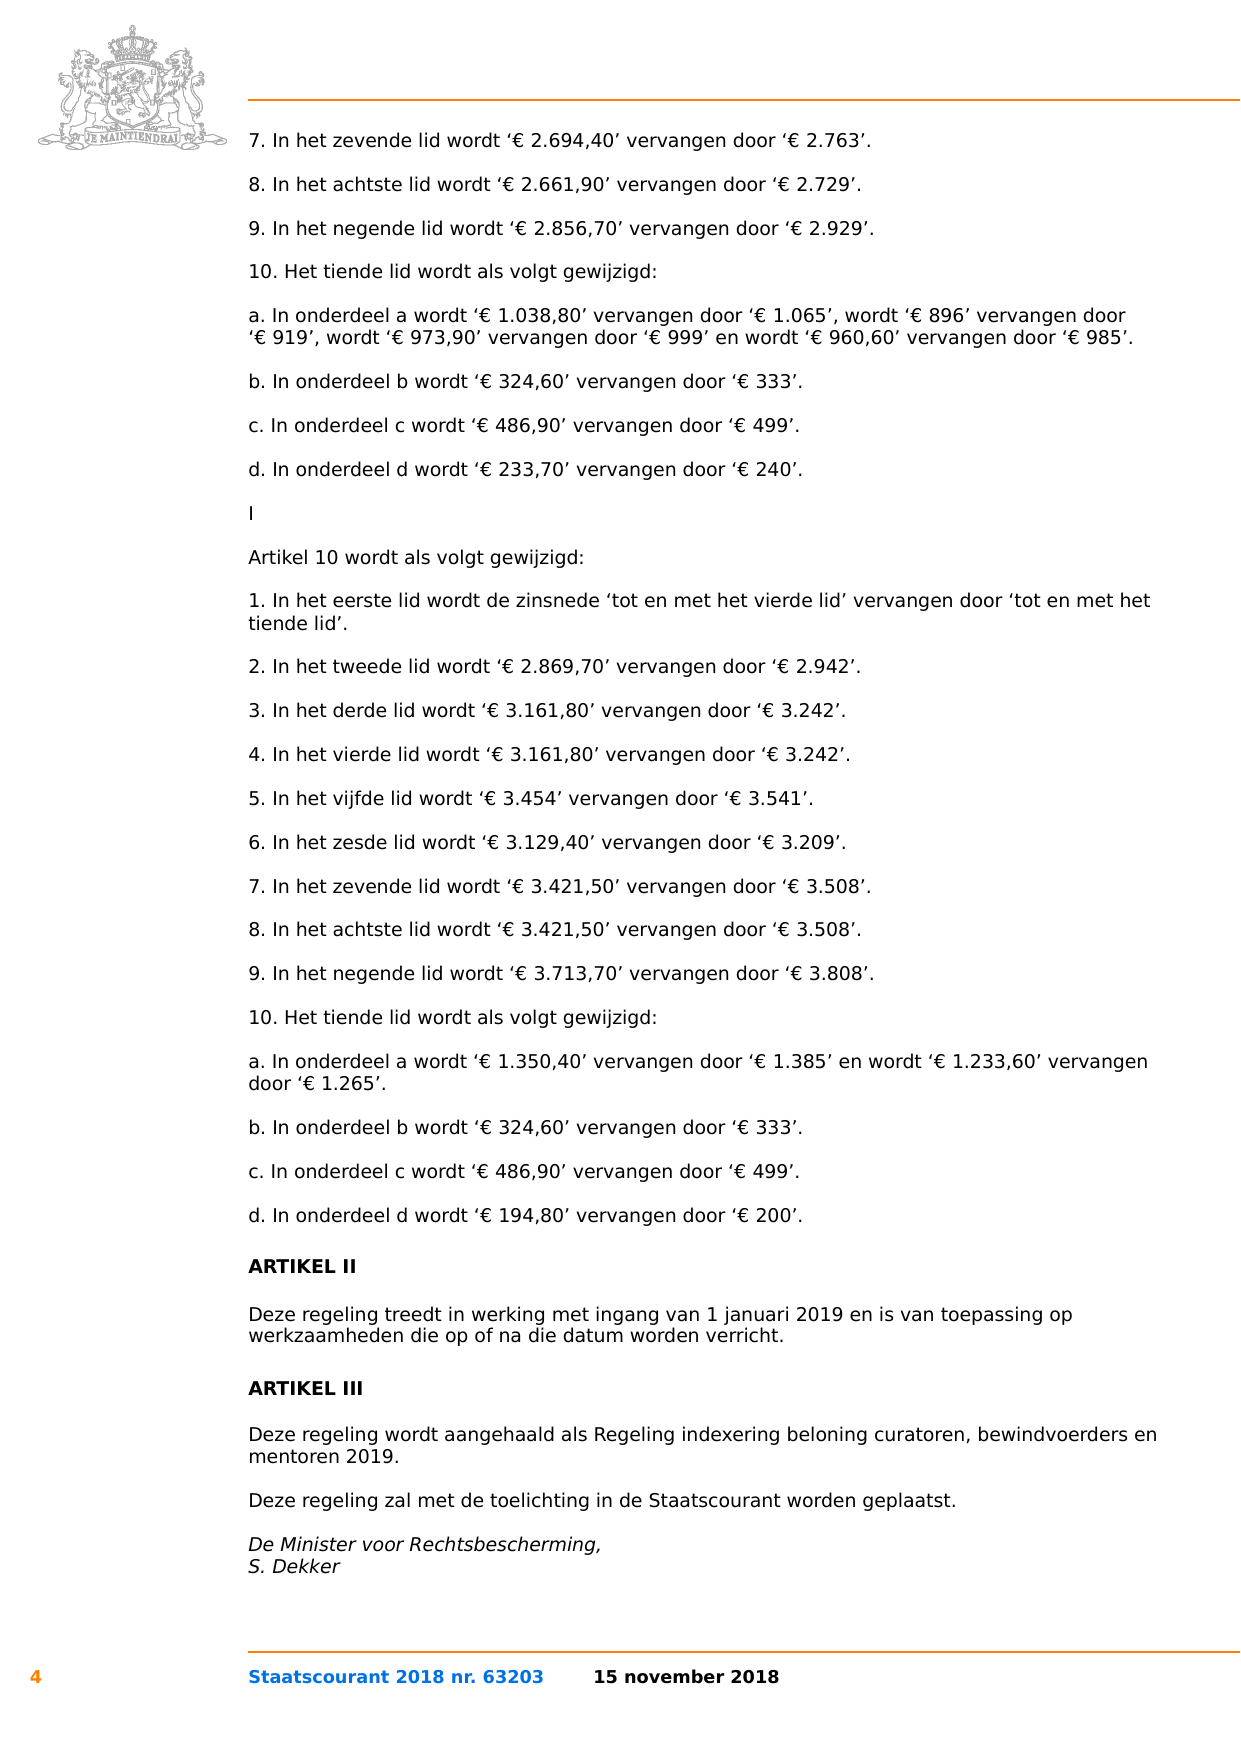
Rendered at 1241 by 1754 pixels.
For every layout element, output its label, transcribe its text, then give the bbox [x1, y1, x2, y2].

text 3. In het derde lid wordt ‘€ 3.161,80’ vervangen door ‘€ 3.242’. [248, 700, 1163, 722]
text 1. In het eerste lid wordt de zinsnede ‘tot en met het vierde lid’ vervangen door ‘tot en met het tiende lid’. [248, 590, 1163, 634]
text d. In onderdeel d wordt ‘€ 194,80’ vervangen door ‘€ 200’. [248, 1204, 1163, 1226]
text 9. In het negende lid wordt ‘€ 3.713,70’ vervangen door ‘€ 3.808’. [248, 963, 1163, 985]
text b. In onderdeel b wordt ‘€ 324,60’ vervangen door ‘€ 333’. [248, 1117, 1163, 1139]
text De Minister voor Rechtsbescherming, S. Dekker [248, 1534, 1163, 1578]
text 9. In het negende lid wordt ‘€ 2.856,70’ vervangen door ‘€ 2.929’. [248, 218, 1163, 239]
subtitle ARTIKEL III [248, 1377, 1163, 1399]
text 8. In het achtste lid wordt ‘€ 3.421,50’ vervangen door ‘€ 3.508’. [248, 919, 1163, 941]
text b. In onderdeel b wordt ‘€ 324,60’ vervangen door ‘€ 333’. [248, 371, 1163, 393]
text 2. In het tweede lid wordt ‘€ 2.869,70’ vervangen door ‘€ 2.942’. [248, 656, 1163, 678]
text 8. In het achtste lid wordt ‘€ 2.661,90’ vervangen door ‘€ 2.729’. [248, 174, 1163, 196]
text c. In onderdeel c wordt ‘€ 486,90’ vervangen door ‘€ 499’. [248, 415, 1163, 437]
text 10. Het tiende lid wordt als volgt gewijzigd: [248, 261, 1163, 283]
picture [38, 25, 227, 150]
text Deze regeling treedt in werking met ingang van 1 januari 2019 en is van toepassing op werkzaamheden die op of na die datum worden verricht. [248, 1303, 1163, 1347]
text d. In onderdeel d wordt ‘€ 233,70’ vervangen door ‘€ 240’. [248, 459, 1163, 481]
text Deze regeling wordt aangehaald als Regeling indexering beloning curatoren, bewindvoerders en mentoren 2019. [248, 1424, 1163, 1468]
text 5. In het vijfde lid wordt ‘€ 3.454’ vervangen door ‘€ 3.541’. [248, 788, 1163, 810]
text 6. In het zesde lid wordt ‘€ 3.129,40’ vervangen door ‘€ 3.209’. [248, 832, 1163, 854]
text 10. Het tiende lid wordt als volgt gewijzigd: [248, 1007, 1163, 1029]
text I [248, 503, 1163, 525]
text 7. In het zevende lid wordt ‘€ 3.421,50’ vervangen door ‘€ 3.508’. [248, 876, 1163, 897]
text c. In onderdeel c wordt ‘€ 486,90’ vervangen door ‘€ 499’. [248, 1161, 1163, 1183]
text Artikel 10 wordt als volgt gewijzigd: [248, 547, 1163, 568]
text 4. In het vierde lid wordt ‘€ 3.161,80’ vervangen door ‘€ 3.242’. [248, 744, 1163, 766]
subtitle ARTIKEL II [248, 1256, 1163, 1278]
text Deze regeling zal met de toelichting in de Staatscourant worden geplaatst. [248, 1490, 1163, 1512]
text a. In onderdeel a wordt ‘€ 1.038,80’ vervangen door ‘€ 1.065’, wordt ‘€ 896’ vervangen door ‘€ 919’, wordt ‘€ 973,90’ vervangen door ‘€ 999’ en wordt ‘€ 960,60’ vervangen door ‘€ 985’. [248, 305, 1163, 349]
text a. In onderdeel a wordt ‘€ 1.350,40’ vervangen door ‘€ 1.385’ en wordt ‘€ 1.233,60’ vervangen door ‘€ 1.265’. [248, 1051, 1163, 1095]
text 7. In het zevende lid wordt ‘€ 2.694,40’ vervangen door ‘€ 2.763’. [248, 130, 1163, 152]
